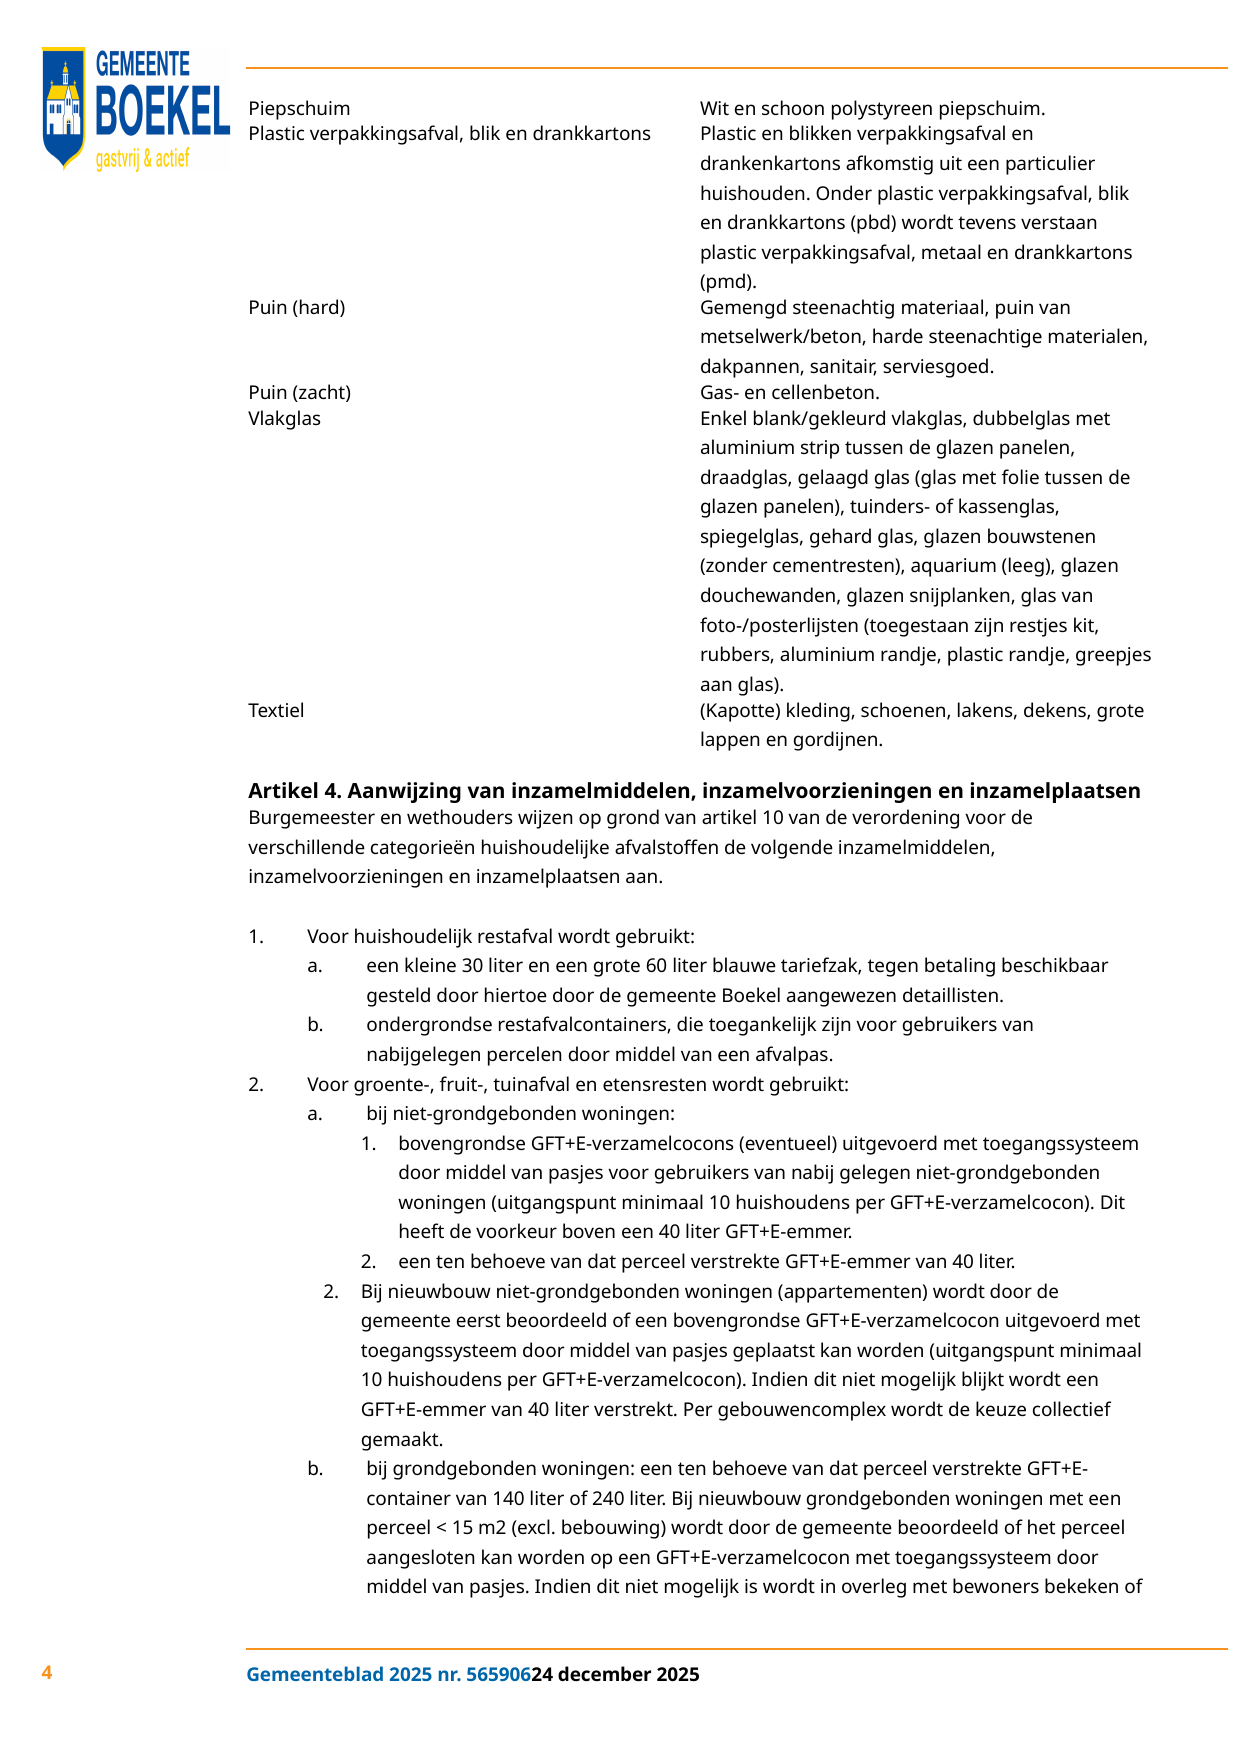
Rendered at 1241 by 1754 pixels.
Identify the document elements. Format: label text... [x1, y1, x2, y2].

table_cell Puin (zacht) [248, 379, 700, 405]
table_cell Gas- en cellenbeton. [700, 379, 1152, 405]
table_cell Plastic en blikken verpakkingsafval en drankenkartons afkomstig uit een particulier huishouden. Onder plastic verpakkingsafval, blik en drankkartons (pbd) wordt tevens verstaan plastic verpakkingsafval, metaal en drankkartons (pmd). [700, 121, 1152, 294]
list Voor huishoudelijk restafval wordt gebruikt: [248, 923, 1152, 949]
list Voor groente-, fruit-, tuinafval en etensresten wordt gebruikt: [248, 1071, 1152, 1097]
list een kleine 30 liter en een grote 60 liter blauwe tariefzak, tegen betaling beschikbaar gesteld door hiertoe door de gemeente Boekel aangewezen detaillisten. [307, 952, 1152, 1008]
table_cell Gemengd steenachtig materiaal, puin van metselwerk/beton, harde steenachtige materialen, dakpannen, sanitair, serviesgoed. [700, 294, 1152, 379]
table_cell Plastic verpakkingsafval, blik en drankkartons [248, 121, 700, 294]
list Bij nieuwbouw niet-grondgebonden woningen (appartementen) wordt door de gemeente eerst beoordeeld of een bovengrondse GFT+E-verzamelcocon uitgevoerd met toegangssysteem door middel van pasjes geplaatst kan worden (uitgangspunt minimaal 10 huishoudens per GFT+E-verzamelcocon). Indien dit niet mogelijk blijkt wordt een GFT+E-emmer van 40 liter verstrekt. Per gebouwencomplex wordt de keuze collectief gemaakt. [323, 1278, 1152, 1452]
text Artikel 4. Aanwijzing van inzamelmiddelen, inzamelvoorzieningen en inzamelplaatsen [248, 776, 1152, 804]
table_cell Wit en schoon polystyreen piepschuim. [700, 95, 1152, 121]
table_cell Textiel [248, 697, 700, 752]
table_cell (Kapotte) kleding, schoenen, lakens, dekens, grote lappen en gordijnen. [700, 697, 1152, 752]
picture [41, 47, 231, 172]
list bij grondgebonden woningen: een ten behoeve van dat perceel verstrekte GFT+E-container van 140 liter of 240 liter. Bij nieuwbouw grondgebonden woningen met een perceel < 15 m2 (excl. bebouwing) wordt door de gemeente beoordeeld of het perceel aangesloten kan worden op een GFT+E-verzamelcocon met toegangssysteem door middel van pasjes. Indien dit niet mogelijk is wordt in overleg met bewoners bekeken of [307, 1455, 1152, 1599]
table_cell Piepschuim [248, 95, 700, 121]
table_cell Puin (hard) [248, 294, 700, 379]
list bovengrondse GFT+E-verzamelcocons (eventueel) uitgevoerd met toegangssysteem door middel van pasjes voor gebruikers van nabij gelegen niet-grondgebonden woningen (uitgangspunt minimaal 10 huishoudens per GFT+E-verzamelcocon). Dit heeft de voorkeur boven een 40 liter GFT+E-emmer. [361, 1130, 1152, 1244]
text Burgemeester en wethouders wijzen op grond van artikel 10 van de verordening voor de verschillende categorieën huishoudelijke afvalstoffen de volgende inzamelmiddelen, inzamelvoorzieningen en inzamelplaatsen aan. [248, 804, 1152, 889]
list ondergrondse restafvalcontainers, die toegankelijk zijn voor gebruikers van nabijgelegen percelen door middel van een afvalpas. [307, 1012, 1152, 1067]
list bij niet-grondgebonden woningen: [307, 1100, 1152, 1126]
table_cell Vlakglas [248, 405, 700, 697]
list een ten behoeve van dat perceel verstrekte GFT+E-emmer van 40 liter. [361, 1248, 1152, 1274]
table_cell Enkel blank/gekleurd vlakglas, dubbelglas met aluminium strip tussen de glazen panelen, draadglas, gelaagd glas (glas met folie tussen de glazen panelen), tuinders- of kassenglas, spiegelglas, gehard glas, glazen bouwstenen (zonder cementresten), aquarium (leeg), glazen douchewanden, glazen snijplanken, glas van foto-/posterlijsten (toegestaan zijn restjes kit, rubbers, aluminium randje, plastic randje, greepjes aan glas). [700, 405, 1152, 697]
